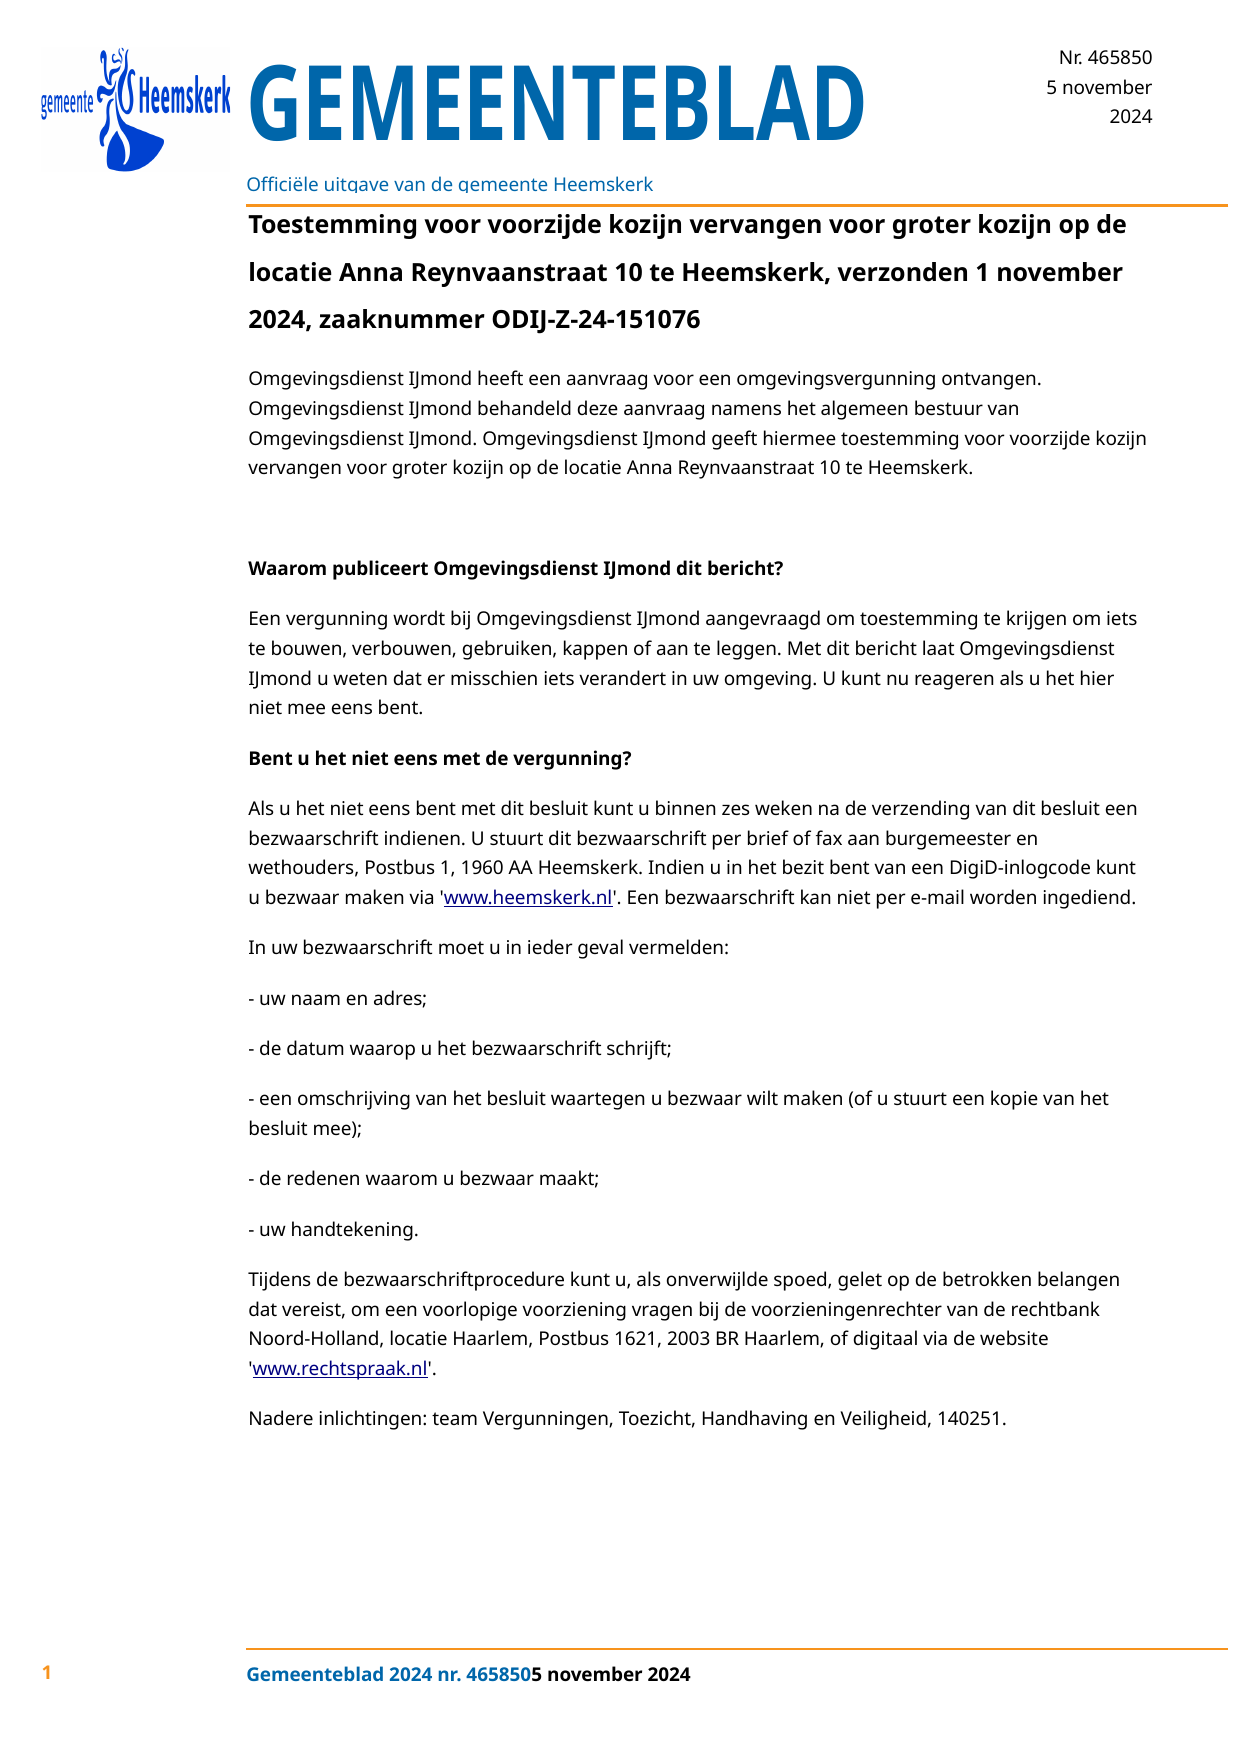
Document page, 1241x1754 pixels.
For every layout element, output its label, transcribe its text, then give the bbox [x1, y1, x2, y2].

picture [41, 47, 231, 172]
text Bent u het niet eens met de vergunning? [248, 745, 1152, 770]
text Tijdens de bezwaarschriftprocedure kunt u, als onverwijlde spoed, gelet op de betrokken belangen dat vereist, om een voorlopige voorziening vragen bij de voorzieningenrechter van de rechtbank Noord-Holland, locatie Haarlem, Postbus 1621, 2003 BR Haarlem, of digitaal via de website 'www.rechtspraak.nl'. [248, 1266, 1152, 1381]
text - een omschrijving van het besluit waartegen u bezwaar wilt maken (of u stuurt een kopie van het besluit mee); [248, 1086, 1152, 1141]
text Nadere inlichtingen: team Vergunningen, Toezicht, Handhaving en Veiligheid, 140251. [248, 1406, 1152, 1431]
text - de redenen waarom u bezwaar maakt; [248, 1166, 1152, 1191]
text Toestemming voor voorzijde kozijn vervangen voor groter kozijn op de locatie Anna Reynvaanstraat 10 te Heemskerk, verzonden 1 november 2024, zaaknummer ODIJ-Z-24-151076 [248, 207, 1152, 336]
text - uw naam en adres; [248, 985, 1152, 1010]
text Een vergunning wordt bij Omgevingsdienst IJmond aangevraagd om toestemming te krijgen om iets te bouwen, verbouwen, gebruiken, kappen of aan te leggen. Met dit bericht laat Omgevingsdienst IJmond u weten dat er misschien iets verandert in uw omgeving. U kunt nu reageren als u het hier niet mee eens bent. [248, 606, 1152, 720]
text Waarom publiceert Omgevingsdienst IJmond dit bericht? [248, 555, 1152, 581]
text Omgevingsdienst IJmond heeft een aanvraag voor een omgevingsvergunning ontvangen. Omgevingsdienst IJmond behandeld deze aanvraag namens het algemeen bestuur van Omgevingsdienst IJmond. Omgevingsdienst IJmond geeft hiermee toestemming voor voorzijde kozijn vervangen voor groter kozijn op de locatie Anna Reynvaanstraat 10 te Heemskerk. [248, 366, 1152, 480]
text Als u het niet eens bent met dit besluit kunt u binnen zes weken na de verzending van dit besluit een bezwaarschrift indienen. U stuurt dit bezwaarschrift per brief of fax aan burgemeester en wethouders, Postbus 1, 1960 AA Heemskerk. Indien u in het bezit bent van een DigiD-inlogcode kunt u bezwaar maken via 'www.heemskerk.nl'. Een bezwaarschrift kan niet per e-mail worden ingediend. [248, 795, 1152, 909]
text - uw handtekening. [248, 1216, 1152, 1242]
text In uw bezwaarschrift moet u in ieder geval vermelden: [248, 934, 1152, 960]
text - de datum waarop u het bezwaarschrift schrijft; [248, 1035, 1152, 1061]
